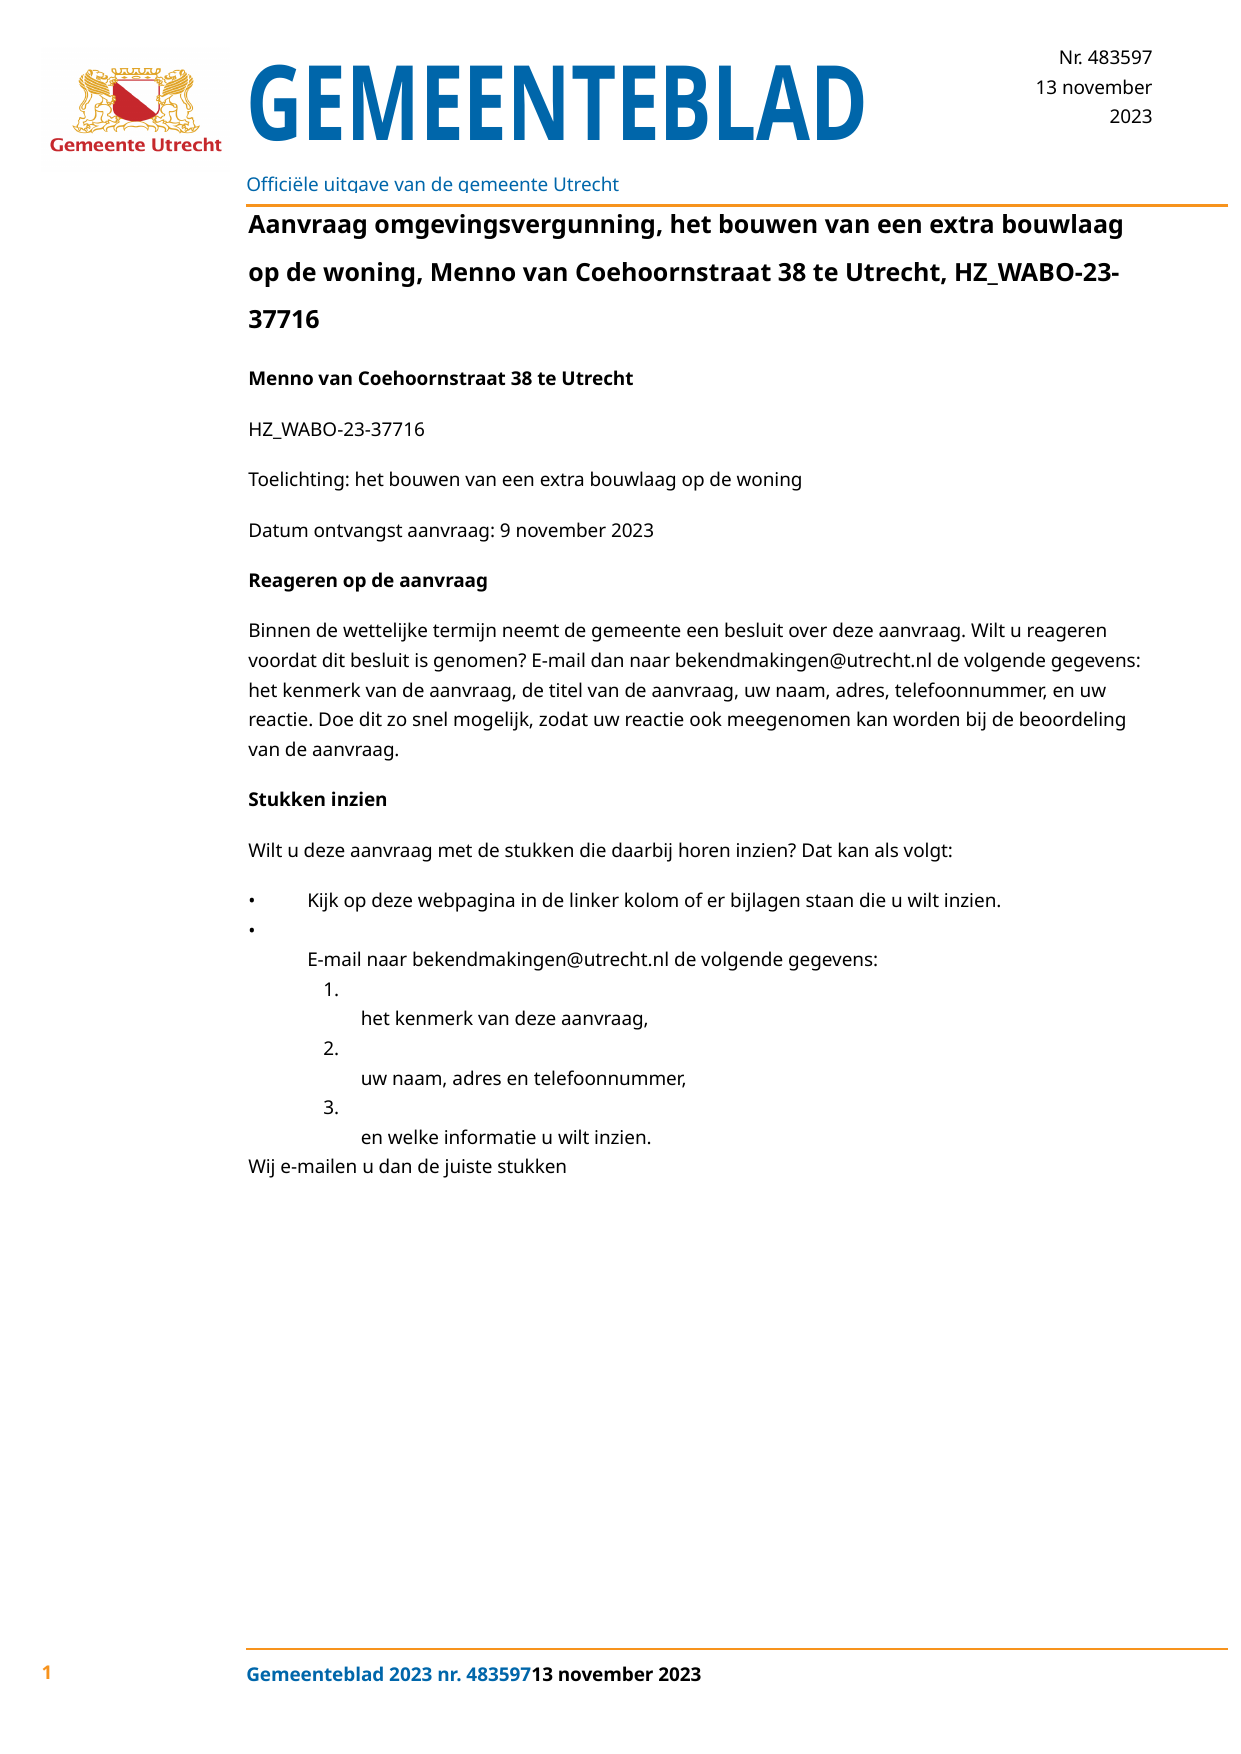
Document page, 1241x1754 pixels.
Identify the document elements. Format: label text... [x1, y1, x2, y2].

list Kijk op deze webpagina in de linker kolom of er bijlagen staan die u wilt inzien. [248, 887, 1152, 913]
list uw naam, adres en telefoonnummer, [323, 1065, 1152, 1090]
text Reageren op de aanvraag [248, 567, 1152, 593]
text Aanvraag omgevingsvergunning, het bouwen van een extra bouwlaag op de woning, Menno van Coehoornstraat 38 te Utrecht, HZ_WABO-23-37716 [248, 207, 1152, 336]
list E-mail naar bekendmakingen@utrecht.nl de volgende gegevens: [248, 946, 1152, 972]
text Binnen de wettelijke termijn neemt de gemeente een besluit over deze aanvraag. Wilt u reageren voordat dit besluit is genomen? E-mail dan naar bekendmakingen@utrecht.nl de volgende gegevens: het kenmerk van de aanvraag, de titel van de aanvraag, uw naam, adres, telefoonnummer, en uw reactie. Doe dit zo snel mogelijk, zodat uw reactie ook meegenomen kan worden bij de beoordeling van de aanvraag. [248, 618, 1152, 762]
text Datum ontvangst aanvraag: 9 november 2023 [248, 517, 1152, 542]
text Wilt u deze aanvraag met de stukken die daarbij horen inzien? Dat kan als volgt: [248, 837, 1152, 862]
list het kenmerk van deze aanvraag, [323, 1006, 1152, 1031]
text Stukken inzien [248, 786, 1152, 812]
text HZ_WABO-23-37716 [248, 416, 1152, 442]
picture [41, 47, 231, 172]
text Wij e-mailen u dan de juiste stukken [248, 1153, 1152, 1179]
text Toelichting: het bouwen van een extra bouwlaag op de woning [248, 466, 1152, 492]
list en welke informatie u wilt inzien. [323, 1124, 1152, 1149]
text Menno van Coehoornstraat 38 te Utrecht [248, 366, 1152, 391]
